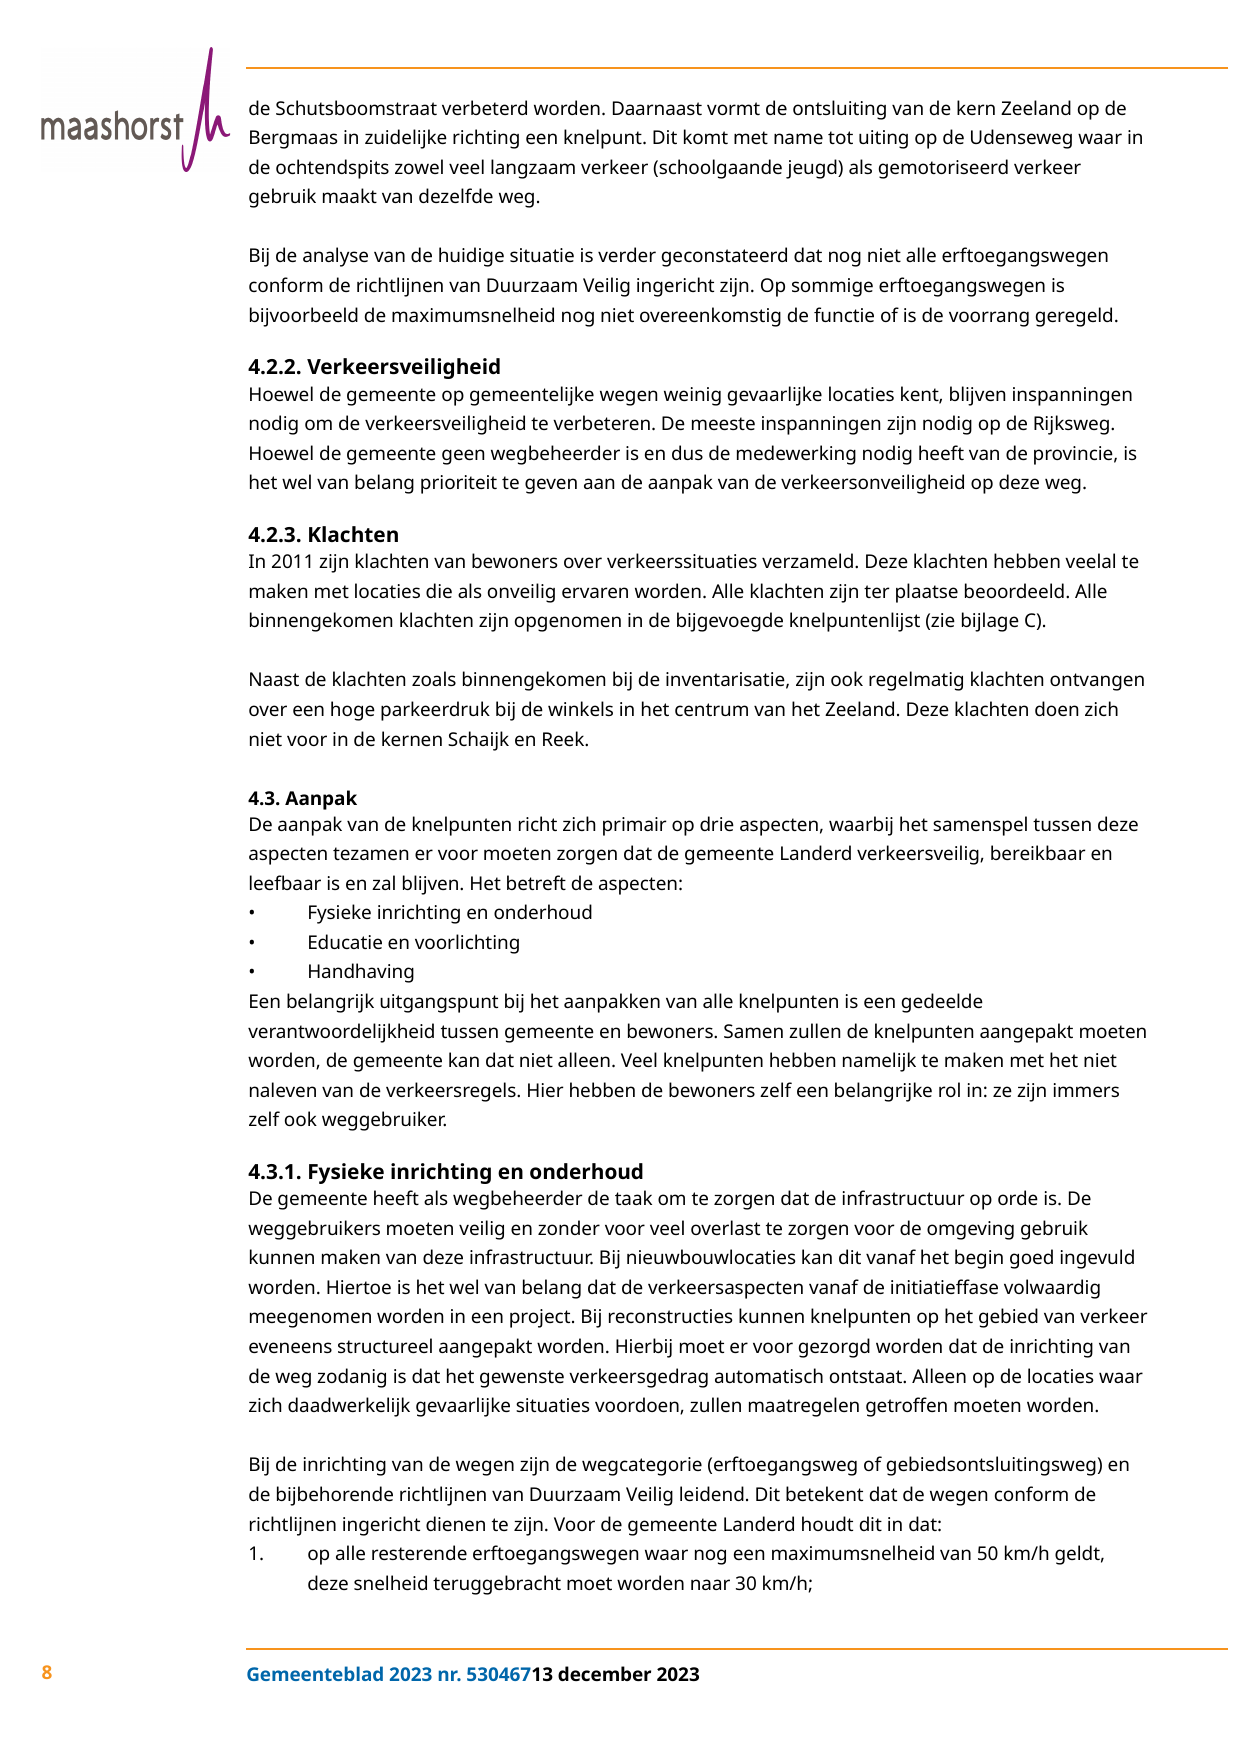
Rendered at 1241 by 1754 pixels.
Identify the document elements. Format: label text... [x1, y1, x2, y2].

list Fysieke inrichting en onderhoud [248, 899, 1152, 925]
text Naast de klachten zoals binnengekomen bij de inventarisatie, zijn ook regelmatig klachten ontvangen over een hoge parkeerdruk bij de winkels in het centrum van het Zeeland. Deze klachten doen zich niet voor in de kernen Schaijk en Reek. [248, 667, 1152, 752]
text 4.3. Aanpak [248, 785, 1152, 811]
text 4.2.2. Verkeersveiligheid [248, 352, 1152, 381]
text In 2011 zijn klachten van bewoners over verkeerssituaties verzameld. Deze klachten hebben veelal te maken met locaties die als onveilig ervaren worden. Alle klachten zijn ter plaatse beoordeeld. Alle binnengekomen klachten zijn opgenomen in de bijgevoegde knelpuntenlijst (zie bijlage C). [248, 548, 1152, 633]
text de Schutsboomstraat verbeterd worden. Daarnaast vormt de ontsluiting van de kern Zeeland op de Bergmaas in zuidelijke richting een knelpunt. Dit komt met name tot uiting op de Udenseweg waar in de ochtendspits zowel veel langzaam verkeer (schoolgaande jeugd) als gemotoriseerd verkeer gebruik maakt van dezelfde weg. [248, 95, 1152, 209]
text Bij de analyse van de huidige situatie is verder geconstateerd dat nog niet alle erftoegangswegen conform de richtlijnen van Duurzaam Veilig ingericht zijn. Op sommige erftoegangswegen is bijvoorbeeld de maximumsnelheid nog niet overeenkomstig de functie of is de voorrang geregeld. [248, 243, 1152, 328]
text 4.3.1. Fysieke inrichting en onderhoud [248, 1157, 1152, 1185]
list Handhaving [248, 959, 1152, 984]
list op alle resterende erftoegangswegen waar nog een maximumsnelheid van 50 km/h geldt, deze snelheid teruggebracht moet worden naar 30 km/h; [248, 1540, 1152, 1596]
text Een belangrijk uitgangspunt bij het aanpakken van alle knelpunten is een gedeelde verantwoordelijkheid tussen gemeente en bewoners. Samen zullen de knelpunten aangepakt moeten worden, de gemeente kan dat niet alleen. Veel knelpunten hebben namelijk te maken met het niet naleven van de verkeersregels. Hier hebben de bewoners zelf een belangrijke rol in: ze zijn immers zelf ook weggebruiker. [248, 988, 1152, 1132]
text De aanpak van de knelpunten richt zich primair op drie aspecten, waarbij het samenspel tussen deze aspecten tezamen er voor moeten zorgen dat de gemeente Landerd verkeersveilig, bereikbaar en leefbaar is en zal blijven. Het betreft de aspecten: [248, 811, 1152, 896]
picture [41, 47, 231, 172]
text Bij de inrichting van de wegen zijn de wegcategorie (erftoegangsweg of gebiedsontsluitingsweg) en de bijbehorende richtlijnen van Duurzaam Veilig leidend. Dit betekent dat de wegen conform de richtlijnen ingericht dienen te zijn. Voor de gemeente Landerd houdt dit in dat: [248, 1452, 1152, 1537]
text De gemeente heeft als wegbeheerder de taak om te zorgen dat de infrastructuur op orde is. De weggebruikers moeten veilig en zonder voor veel overlast te zorgen voor de omgeving gebruik kunnen maken van deze infrastructuur. Bij nieuwbouwlocaties kan dit vanaf het begin goed ingevuld worden. Hiertoe is het wel van belang dat de verkeersaspecten vanaf de initiatieffase volwaardig meegenomen worden in een project. Bij reconstructies kunnen knelpunten op het gebied van verkeer eveneens structureel aangepakt worden. Hierbij moet er voor gezorgd worden dat de inrichting van de weg zodanig is dat het gewenste verkeersgedrag automatisch ontstaat. Alleen op de locaties waar zich daadwerkelijk gevaarlijke situaties voordoen, zullen maatregelen getroffen moeten worden. [248, 1185, 1152, 1418]
text Hoewel de gemeente op gemeentelijke wegen weinig gevaarlijke locaties kent, blijven inspanningen nodig om de verkeersveiligheid te verbeteren. De meeste inspanningen zijn nodig op de Rijksweg. Hoewel de gemeente geen wegbeheerder is en dus de medewerking nodig heeft van de provincie, is het wel van belang prioriteit te geven aan de aanpak van de verkeersonveiligheid op deze weg. [248, 381, 1152, 495]
text 4.2.3. Klachten [248, 520, 1152, 548]
list Educatie en voorlichting [248, 929, 1152, 955]
